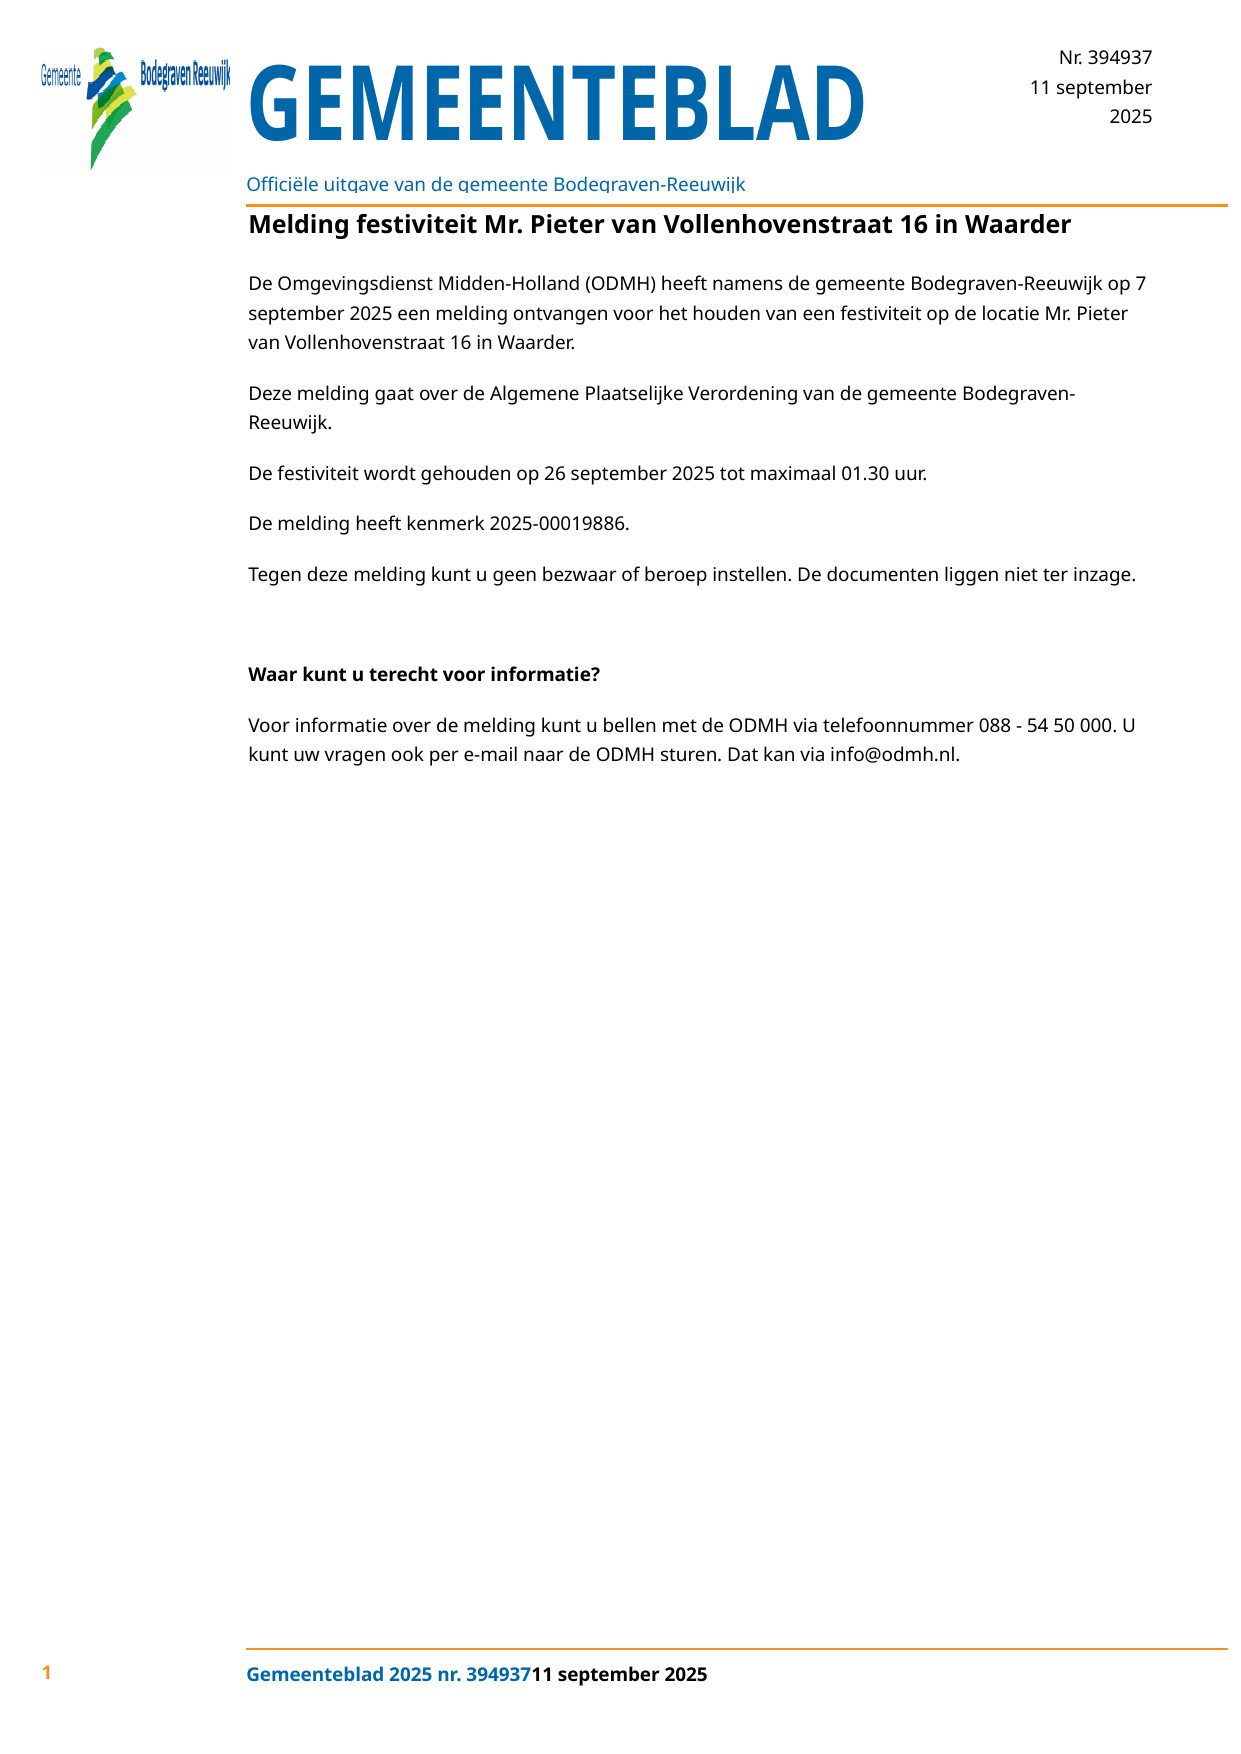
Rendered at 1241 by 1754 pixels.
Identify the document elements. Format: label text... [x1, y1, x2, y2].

text De festiviteit wordt gehouden op 26 september 2025 tot maximaal 01.30 uur. [248, 460, 1152, 486]
picture [41, 47, 231, 172]
text Deze melding gaat over de Algemene Plaatselijke Verordening van de gemeente Bodegraven-Reeuwijk. [248, 380, 1152, 435]
text Voor informatie over de melding kunt u bellen met de ODMH via telefoonnummer 088 - 54 50 000. U kunt uw vragen ook per e-mail naar de ODMH sturen. Dat kan via info@odmh.nl. [248, 712, 1152, 767]
text Waar kunt u terecht voor informatie? [248, 662, 1152, 687]
text De Omgevingsdienst Midden-Holland (ODMH) heeft namens de gemeente Bodegraven-Reeuwijk op 7 september 2025 een melding ontvangen voor het houden van een festiviteit op de locatie Mr. Pieter van Vollenhovenstraat 16 in Waarder. [248, 270, 1152, 355]
text Melding festiviteit Mr. Pieter van Vollenhovenstraat 16 in Waarder [248, 207, 1152, 241]
text De melding heeft kenmerk 2025-00019886. [248, 510, 1152, 536]
text Tegen deze melding kunt u geen bezwaar of beroep instellen. De documenten liggen niet ter inzage. [248, 561, 1152, 586]
